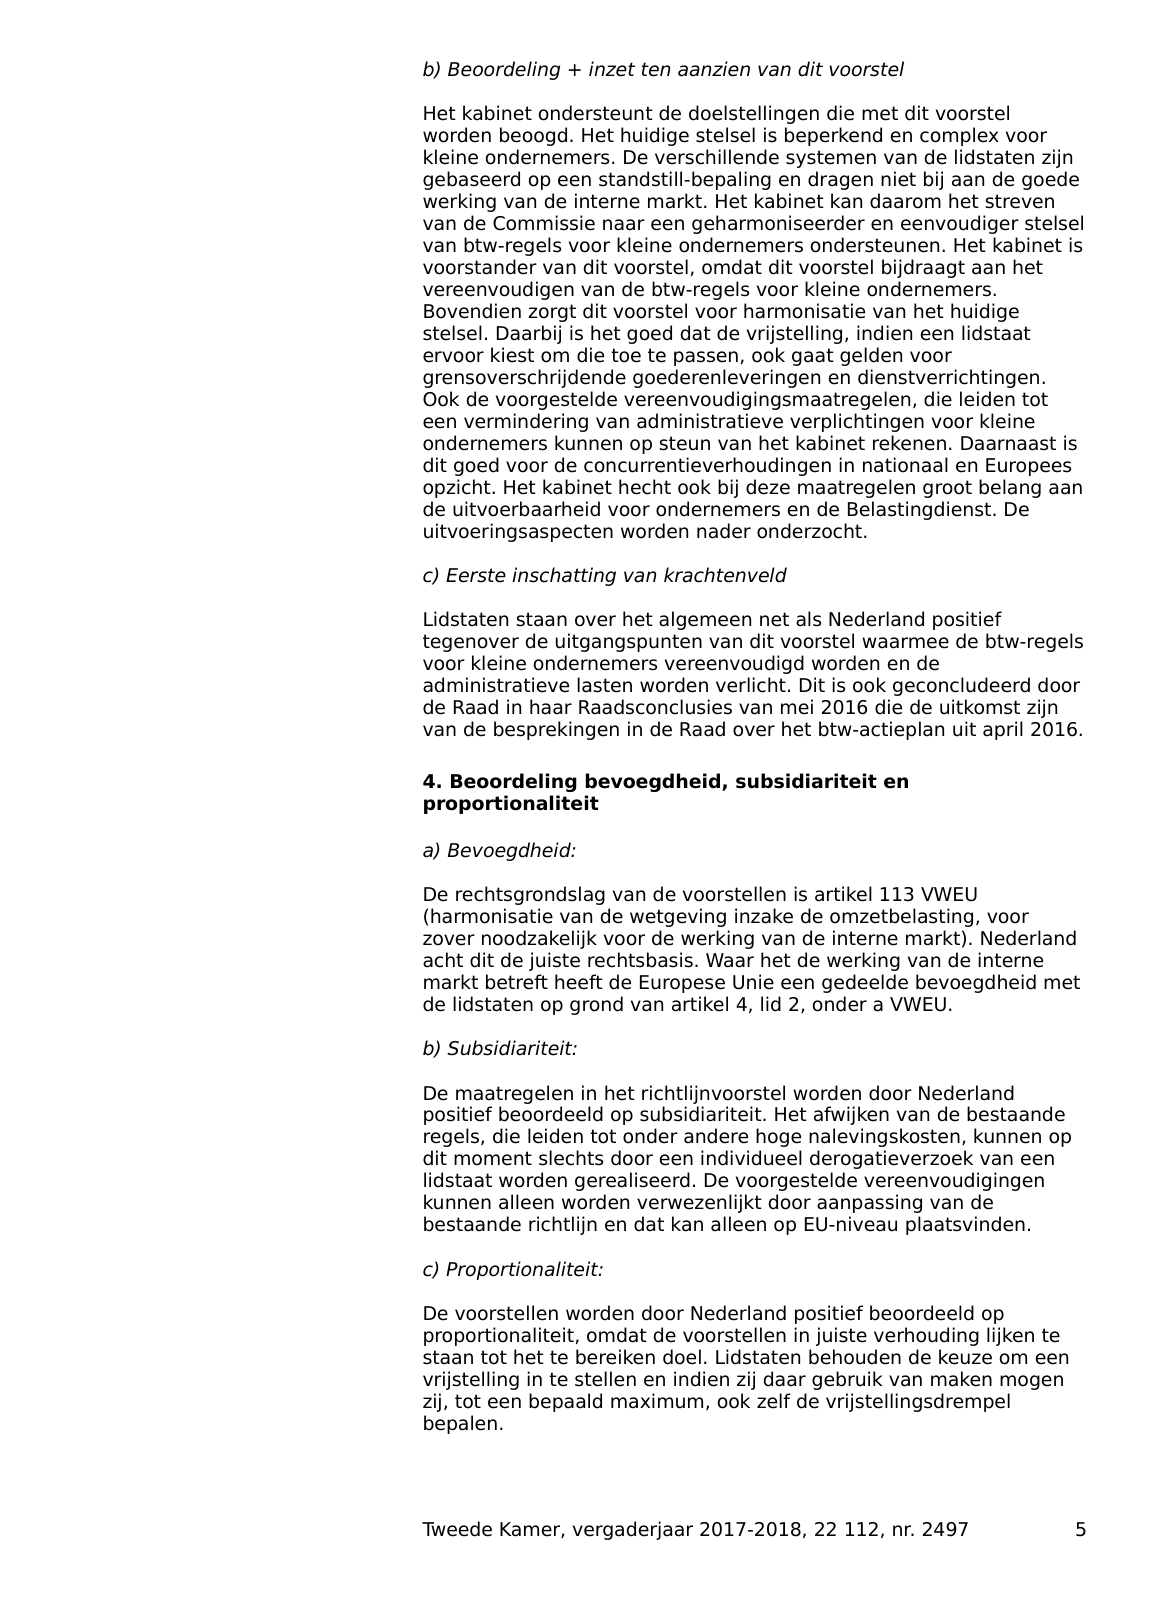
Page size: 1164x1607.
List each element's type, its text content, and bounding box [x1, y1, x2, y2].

subtitle a) Bevoegdheid: [422, 840, 1087, 862]
subtitle c) Proportionaliteit: [422, 1258, 1087, 1280]
text De rechtsgrondslag van de voorstellen is artikel 113 VWEU (harmonisatie van de wetgeving inzake de omzetbelasting, voor zover noodzakelijk voor de werking van de interne markt). Nederland acht dit de juiste rechtsbasis. Waar het de werking van de interne markt betreft heeft de Europese Unie een gedeelde bevoegdheid met de lidstaten op grond van artikel 4, lid 2, onder a VWEU. [422, 884, 1087, 1016]
subtitle 4. Beoordeling bevoegdheid, subsidiariteit en proportionaliteit [422, 771, 1087, 815]
text Het kabinet ondersteunt de doelstellingen die met dit voorstel worden beoogd. Het huidige stelsel is beperkend en complex voor kleine ondernemers. De verschillende systemen van de lidstaten zijn gebaseerd op een standstill-bepaling en dragen niet bij aan de goede werking van de interne markt. Het kabinet kan daarom het streven van de Commissie naar een geharmoniseerder en eenvoudiger stelsel van btw-regels voor kleine ondernemers ondersteunen. Het kabinet is voorstander van dit voorstel, omdat dit voorstel bijdraagt aan het vereenvoudigen van de btw-regels voor kleine ondernemers. Bovendien zorgt dit voorstel voor harmonisatie van het huidige stelsel. Daarbij is het goed dat de vrijstelling, indien een lidstaat ervoor kiest om die toe te passen, ook gaat gelden voor grensoverschrijdende goederenleveringen en dienstverrichtingen. Ook de voorgestelde vereenvoudigingsmaatregelen, die leiden tot een vermindering van administratieve verplichtingen voor kleine ondernemers kunnen op steun van het kabinet rekenen. Daarnaast is dit goed voor de concurrentieverhoudingen in nationaal en Europees opzicht. Het kabinet hecht ook bij deze maatregelen groot belang aan de uitvoerbaarheid voor ondernemers en de Belastingdienst. De uitvoeringsaspecten worden nader onderzocht. [422, 103, 1087, 543]
text De voorstellen worden door Nederland positief beoordeeld op proportionaliteit, omdat de voorstellen in juiste verhouding lijken te staan tot het te bereiken doel. Lidstaten behouden de keuze om een vrijstelling in te stellen en indien zij daar gebruik van maken mogen zij, tot een bepaald maximum, ook zelf de vrijstellingsdrempel bepalen. [422, 1303, 1087, 1434]
subtitle b) Beoordeling + inzet ten aanzien van dit voorstel [422, 59, 1087, 81]
subtitle b) Subsidiariteit: [422, 1038, 1087, 1060]
text Lidstaten staan over het algemeen net als Nederland positief tegenover de uitgangspunten van dit voorstel waarmee de btw-regels voor kleine ondernemers vereenvoudigd worden en de administratieve lasten worden verlicht. Dit is ook geconcludeerd door de Raad in haar Raadsconclusies van mei 2016 die de uitkomst zijn van de besprekingen in de Raad over het btw-actieplan uit april 2016. [422, 609, 1087, 741]
text De maatregelen in het richtlijnvoorstel worden door Nederland positief beoordeeld op subsidiariteit. Het afwijken van de bestaande regels, die leiden tot onder andere hoge nalevingskosten, kunnen op dit moment slechts door een individueel derogatieverzoek van een lidstaat worden gerealiseerd. De voorgestelde vereenvoudigingen kunnen alleen worden verwezenlijkt door aanpassing van de bestaande richtlijn en dat kan alleen op EU-niveau plaatsvinden. [422, 1082, 1087, 1236]
subtitle c) Eerste inschatting van krachtenveld [422, 565, 1087, 587]
